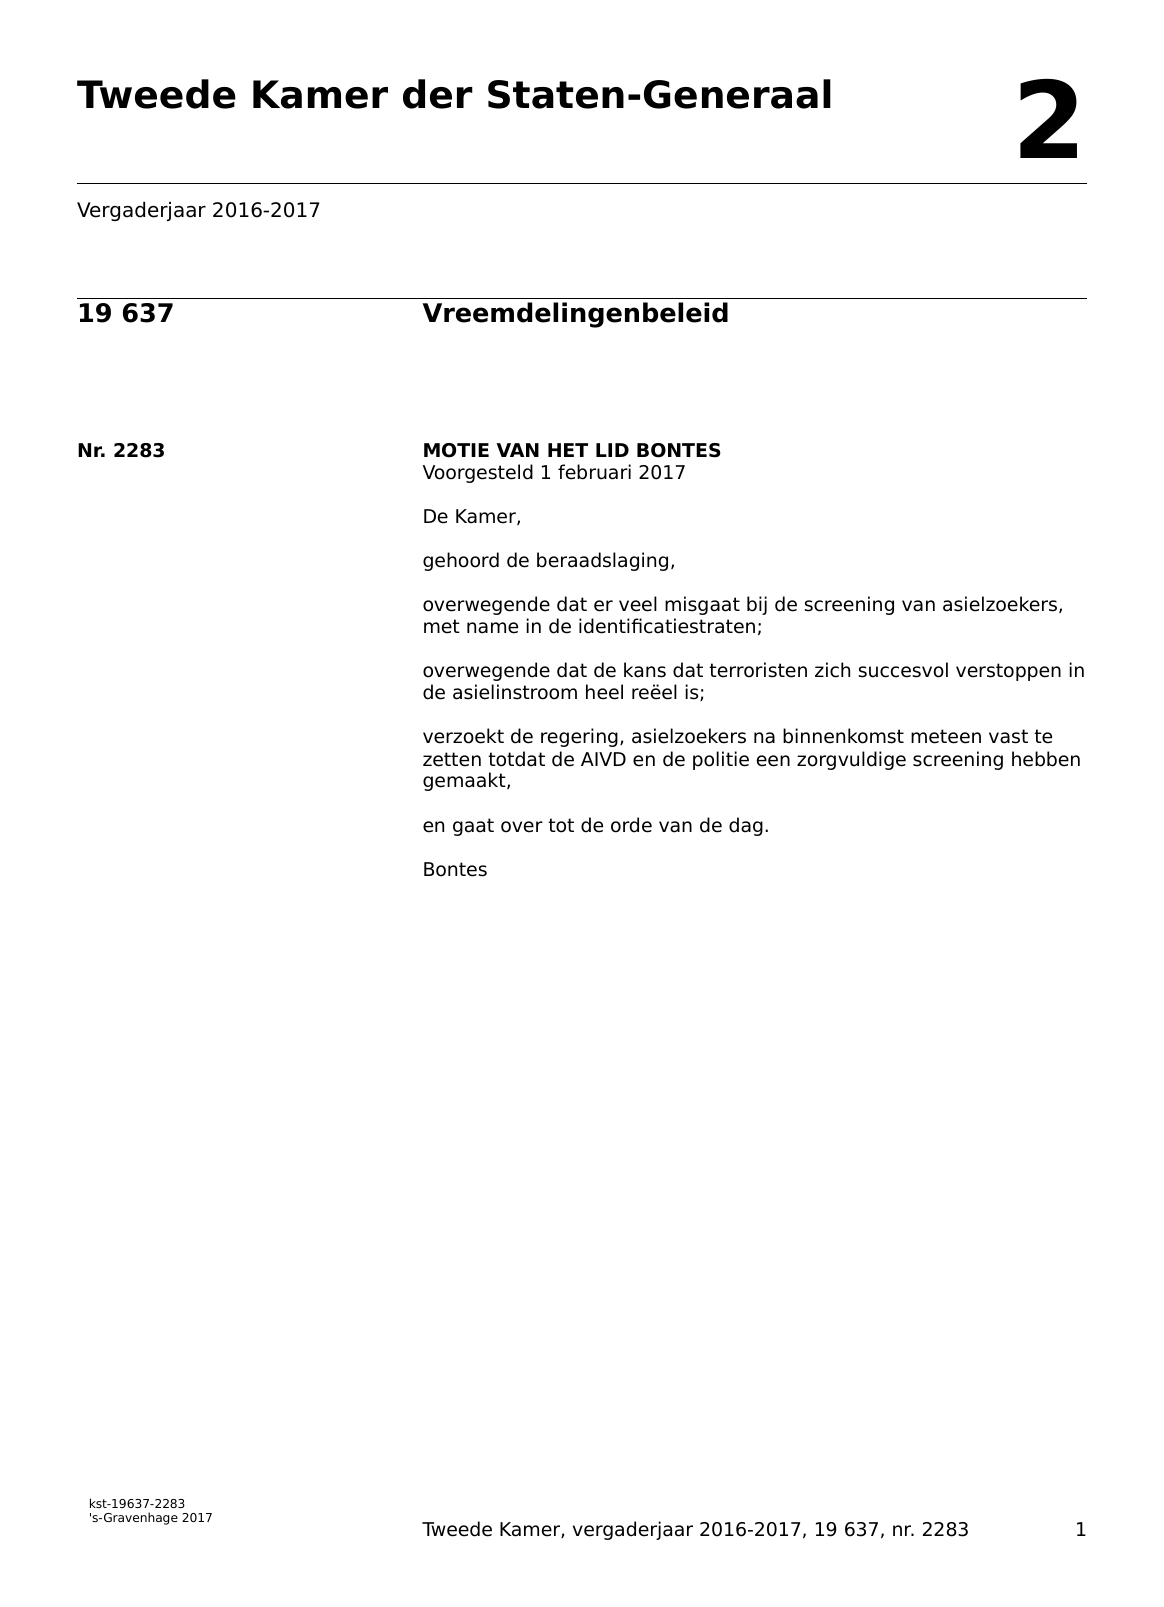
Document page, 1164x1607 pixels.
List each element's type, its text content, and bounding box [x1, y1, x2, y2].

text Bontes [422, 859, 1087, 881]
table_header Tweede Kamer der Staten-Generaal [77, 59, 886, 183]
text Voorgesteld 1 februari 2017 [422, 462, 1087, 484]
text overwegende dat er veel misgaat bij de screening van asielzoekers, met name in de identificatiestraten; [422, 594, 1087, 638]
text 's-Gravenhage 2017 [88, 1511, 323, 1525]
table_header 2 [886, 59, 1087, 183]
text en gaat over tot de orde van de dag. [422, 814, 1087, 837]
text kst-19637-2283 [88, 1497, 323, 1511]
text verzoekt de regering, asielzoekers na binnenkomst meteen vast te zetten totdat de AIVD en de politie een zorgvuldige screening hebben gemaakt, [422, 726, 1087, 792]
subtitle 19 637 Vreemdelingenbeleid [77, 299, 1087, 329]
subtitle Nr. 2283 MOTIE VAN HET LID BONTES [77, 440, 1087, 462]
text gehoord de beraadslaging, [422, 550, 1087, 572]
text overwegende dat de kans dat terroristen zich succesvol verstoppen in de asielinstroom heel reëel is; [422, 660, 1087, 704]
table_cell Vergaderjaar 2016-2017 [77, 184, 1087, 298]
text De Kamer, [422, 506, 1087, 528]
